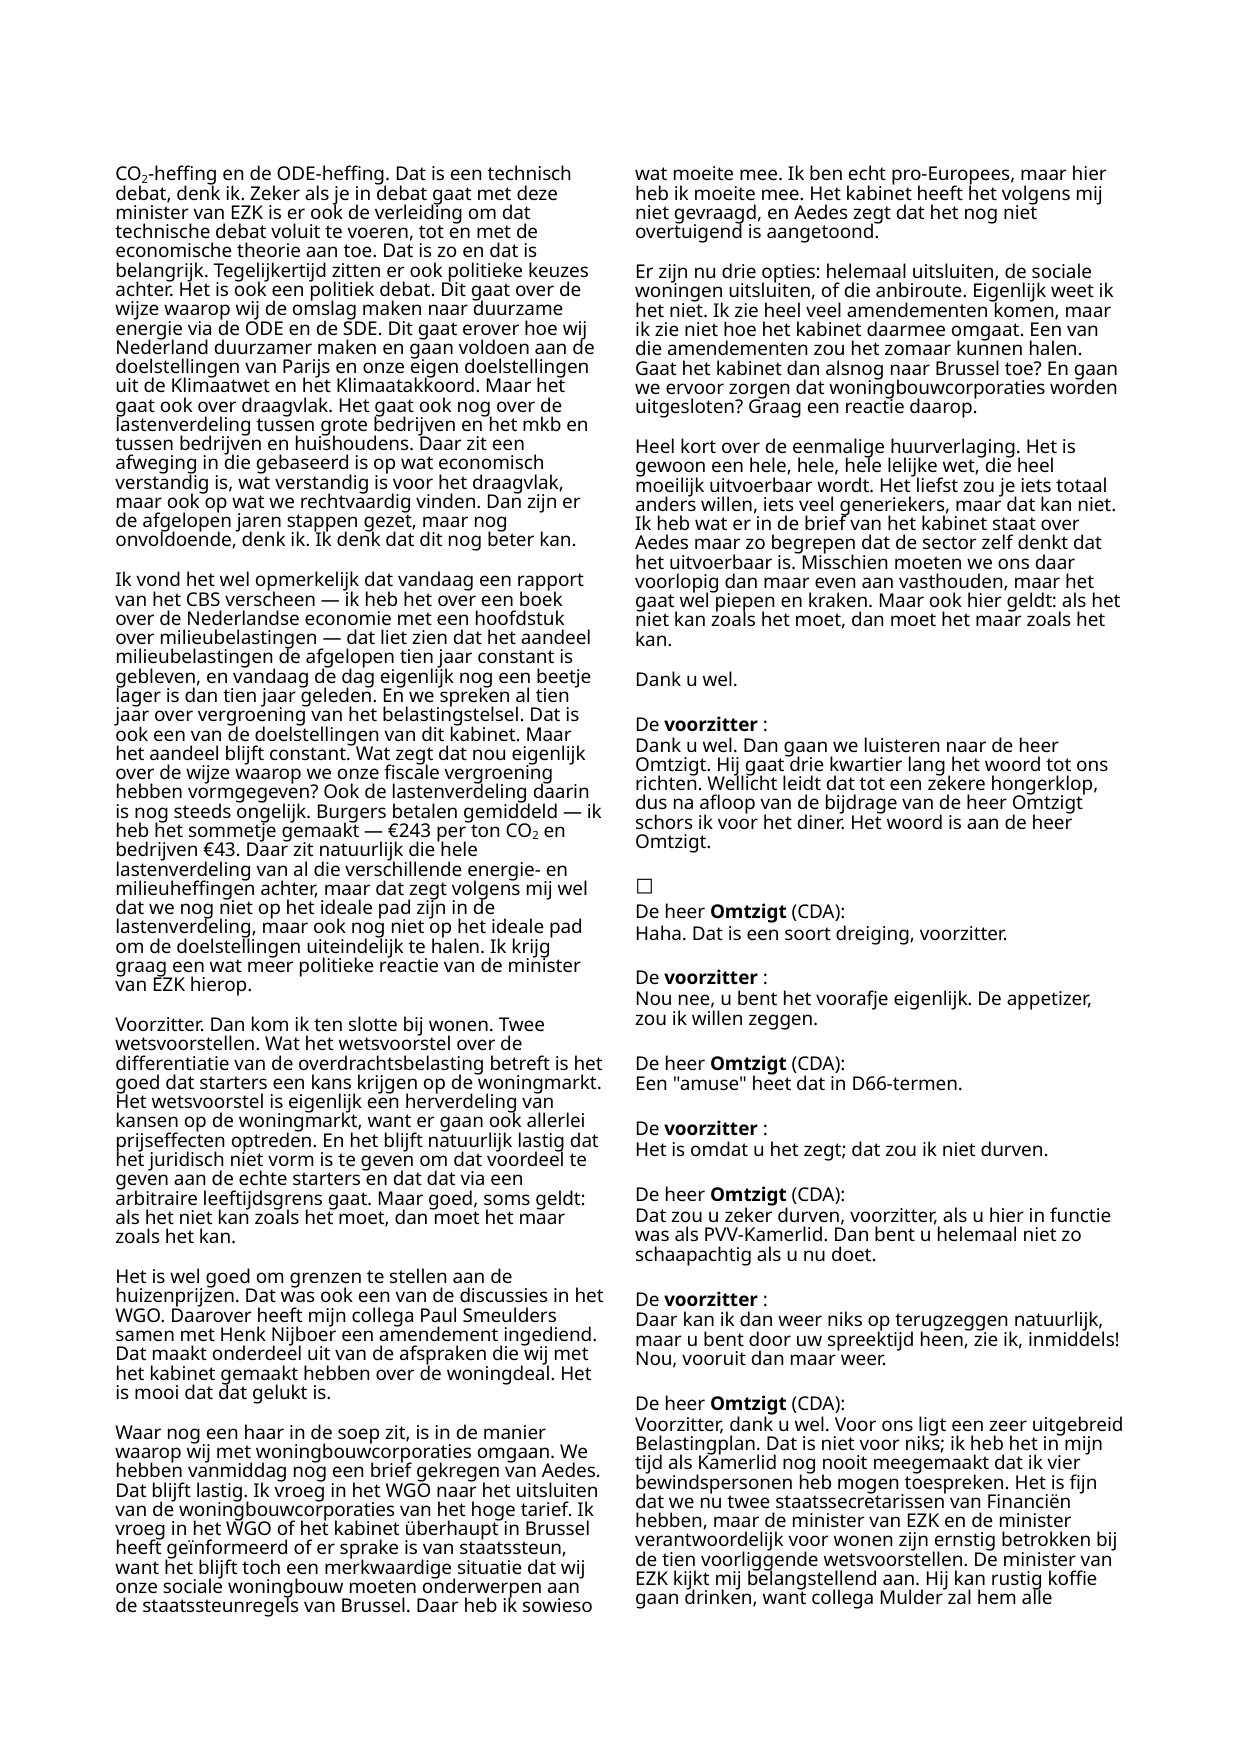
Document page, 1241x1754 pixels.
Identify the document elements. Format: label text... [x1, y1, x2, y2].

text Haha. Dat is een soort dreiging, voorzitter. [635, 924, 1125, 944]
text De heer Omtzigt (CDA): [635, 1050, 1125, 1075]
text Nou nee, u bent het voorafje eigenlijk. De appetizer, zou ik willen zeggen. [635, 990, 1125, 1029]
text De voorzitter : [635, 964, 1125, 990]
text Dat zou u zeker durven, voorzitter, als u hier in functie was als PVV-Kamerlid. Dan bent u helemaal niet zo schaapachtig als u nu doet. [635, 1207, 1125, 1265]
text De heer Omtzigt (CDA): [635, 1390, 1125, 1416]
text De voorzitter : [635, 1116, 1125, 1141]
text De heer Omtzigt (CDA): [635, 899, 1125, 924]
text De voorzitter : [635, 1286, 1125, 1311]
text Er zijn nu drie opties: helemaal uitsluiten, de sociale woningen uitsluiten, of die anbiroute. Eigenlijk weet ik het niet. Ik zie heel veel amendementen komen, maar ik zie niet hoe het kabinet daarmee omgaat. Een van die amendementen zou het zomaar kunnen halen. Gaat het kabinet dan alsnog naar Brussel toe? En gaan we ervoor zorgen dat woningbouwcorporaties worden uitgesloten? Graag een reactie daarop. [635, 263, 1125, 417]
text Het is wel goed om grenzen te stellen aan de huizenprijzen. Dat was ook een van de discussies in het WGO. Daarover heeft mijn collega Paul Smeulders samen met Henk Nijboer een amendement ingediend. Dat maakt onderdeel uit van de afspraken die wij met het kabinet gemaakt hebben over de woningdeal. Het is mooi dat dat gelukt is. [115, 1268, 605, 1403]
text Het is omdat u het zegt; dat zou ik niet durven. [635, 1141, 1125, 1161]
text Voorzitter, dank u wel. Voor ons ligt een zeer uitgebreid Belastingplan. Dat is niet voor niks; ik heb het in mijn tijd als Kamerlid nog nooit meegemaakt dat ik vier bewindspersonen heb mogen toespreken. Het is fijn dat we nu twee staatssecretarissen van Financiën hebben, maar de minister van EZK en de minister verantwoordelijk voor wonen zijn ernstig betrokken bij de tien voorliggende wetsvoorstellen. De minister van EZK kijkt mij belangstellend aan. Hij kan rustig koffie gaan drinken, want collega Mulder zal hem alle [635, 1416, 1125, 1608]
text Waar nog een haar in de soep zit, is in de manier waarop wij met woningbouwcorporaties omgaan. We hebben vanmiddag nog een brief gekregen van Aedes. Dat blijft lastig. Ik vroeg in het WGO naar het uitsluiten van de woningbouwcorporaties van het hoge tarief. Ik vroeg in het WGO of het kabinet überhaupt in Brussel heeft geïnformeerd of er sprake is van staatssteun, want het blijft toch een merkwaardige situatie dat wij onze sociale woningbouw moeten onderwerpen aan de staatssteunregels van Brussel. Daar heb ik sowieso [115, 1424, 605, 1616]
text wat moeite mee. Ik ben echt pro-Europees, maar hier heb ik moeite mee. Het kabinet heeft het volgens mij niet gevraagd, en Aedes zegt dat het nog niet overtuigend is aangetoond. [635, 165, 1125, 242]
text Dank u wel. [635, 671, 1125, 690]
text ⬜ [635, 873, 1125, 899]
text De voorzitter : [635, 711, 1125, 737]
text Heel kort over de eenmalige huurverlaging. Het is gewoon een hele, hele, hele lelijke wet, die heel moeilijk uitvoerbaar wordt. Het liefst zou je iets totaal anders willen, iets veel generiekers, maar dat kan niet. Ik heb wat er in de brief van het kabinet staat over Aedes maar zo begrepen dat de sector zelf denkt dat het uitvoerbaar is. Misschien moeten we ons daar voorlopig dan maar even aan vasthouden, maar het gaat wel piepen en kraken. Maar ook hier geldt: als het niet kan zoals het moet, dan moet het maar zoals het kan. [635, 438, 1125, 650]
text Voorzitter. Dan kom ik ten slotte bij wonen. Twee wetsvoorstellen. Wat het wetsvoorstel over de differentiatie van de overdrachtsbelasting betreft is het goed dat starters een kans krijgen op de woningmarkt. Het wetsvoorstel is eigenlijk een herverdeling van kansen op de woningmarkt, want er gaan ook allerlei prijseffecten optreden. En het blijft natuurlijk lastig dat het juridisch niet vorm is te geven om dat voordeel te geven aan de echte starters en dat dat via een arbitraire leeftijdsgrens gaat. Maar goed, soms geldt: als het niet kan zoals het moet, dan moet het maar zoals het kan. [115, 1016, 605, 1247]
text CO2-heffing en de ODE-heffing. Dat is een technisch debat, denk ik. Zeker als je in debat gaat met deze minister van EZK is er ook de verleiding om dat technische debat voluit te voeren, tot en met de economische theorie aan toe. Dat is zo en dat is belangrijk. Tegelijkertijd zitten er ook politieke keuzes achter. Het is ook een politiek debat. Dit gaat over de wijze waarop wij de omslag maken naar duurzame energie via de ODE en de SDE. Dit gaat erover hoe wij Nederland duurzamer maken en gaan voldoen aan de doelstellingen van Parijs en onze eigen doelstellingen uit de Klimaatwet en het Klimaatakkoord. Maar het gaat ook over draagvlak. Het gaat ook nog over de lastenverdeling tussen grote bedrijven en het mkb en tussen bedrijven en huishoudens. Daar zit een afweging in die gebaseerd is op wat economisch verstandig is, wat verstandig is voor het draagvlak, maar ook op wat we rechtvaardig vinden. Dan zijn er de afgelopen jaren stappen gezet, maar nog onvoldoende, denk ik. Ik denk dat dit nog beter kan. [115, 165, 605, 551]
text De heer Omtzigt (CDA): [635, 1181, 1125, 1207]
text Daar kan ik dan weer niks op terugzeggen natuurlijk, maar u bent door uw spreektijd heen, zie ik, inmiddels! Nou, vooruit dan maar weer. [635, 1311, 1125, 1369]
text Ik vond het wel opmerkelijk dat vandaag een rapport van het CBS verscheen — ik heb het over een boek over de Nederlandse economie met een hoofdstuk over milieubelastingen — dat liet zien dat het aandeel milieubelastingen de afgelopen tien jaar constant is gebleven, en vandaag de dag eigenlijk nog een beetje lager is dan tien jaar geleden. En we spreken al tien jaar over vergroening van het belastingstelsel. Dat is ook een van de doelstellingen van dit kabinet. Maar het aandeel blijft constant. Wat zegt dat nou eigenlijk over de wijze waarop we onze fiscale vergroening hebben vormgegeven? Ook de lastenverdeling daarin is nog steeds ongelijk. Burgers betalen gemiddeld — ik heb het sommetje gemaakt — €243 per ton CO2 en bedrijven €43. Daar zit natuurlijk die hele lastenverdeling van al die verschillende energie- en milieuheffingen achter, maar dat zegt volgens mij wel dat we nog niet op het ideale pad zijn in de lastenverdeling, maar ook nog niet op het ideale pad om de doelstellingen uiteindelijk te halen. Ik krijg graag een wat meer politieke reactie van de minister van EZK hierop. [115, 571, 605, 995]
text Een "amuse" heet dat in D66-termen. [635, 1075, 1125, 1095]
text Dank u wel. Dan gaan we luisteren naar de heer Omtzigt. Hij gaat drie kwartier lang het woord tot ons richten. Wellicht leidt dat tot een zekere hongerklop, dus na afloop van de bijdrage van de heer Omtzigt schors ik voor het diner. Het woord is aan de heer Omtzigt. [635, 737, 1125, 852]
